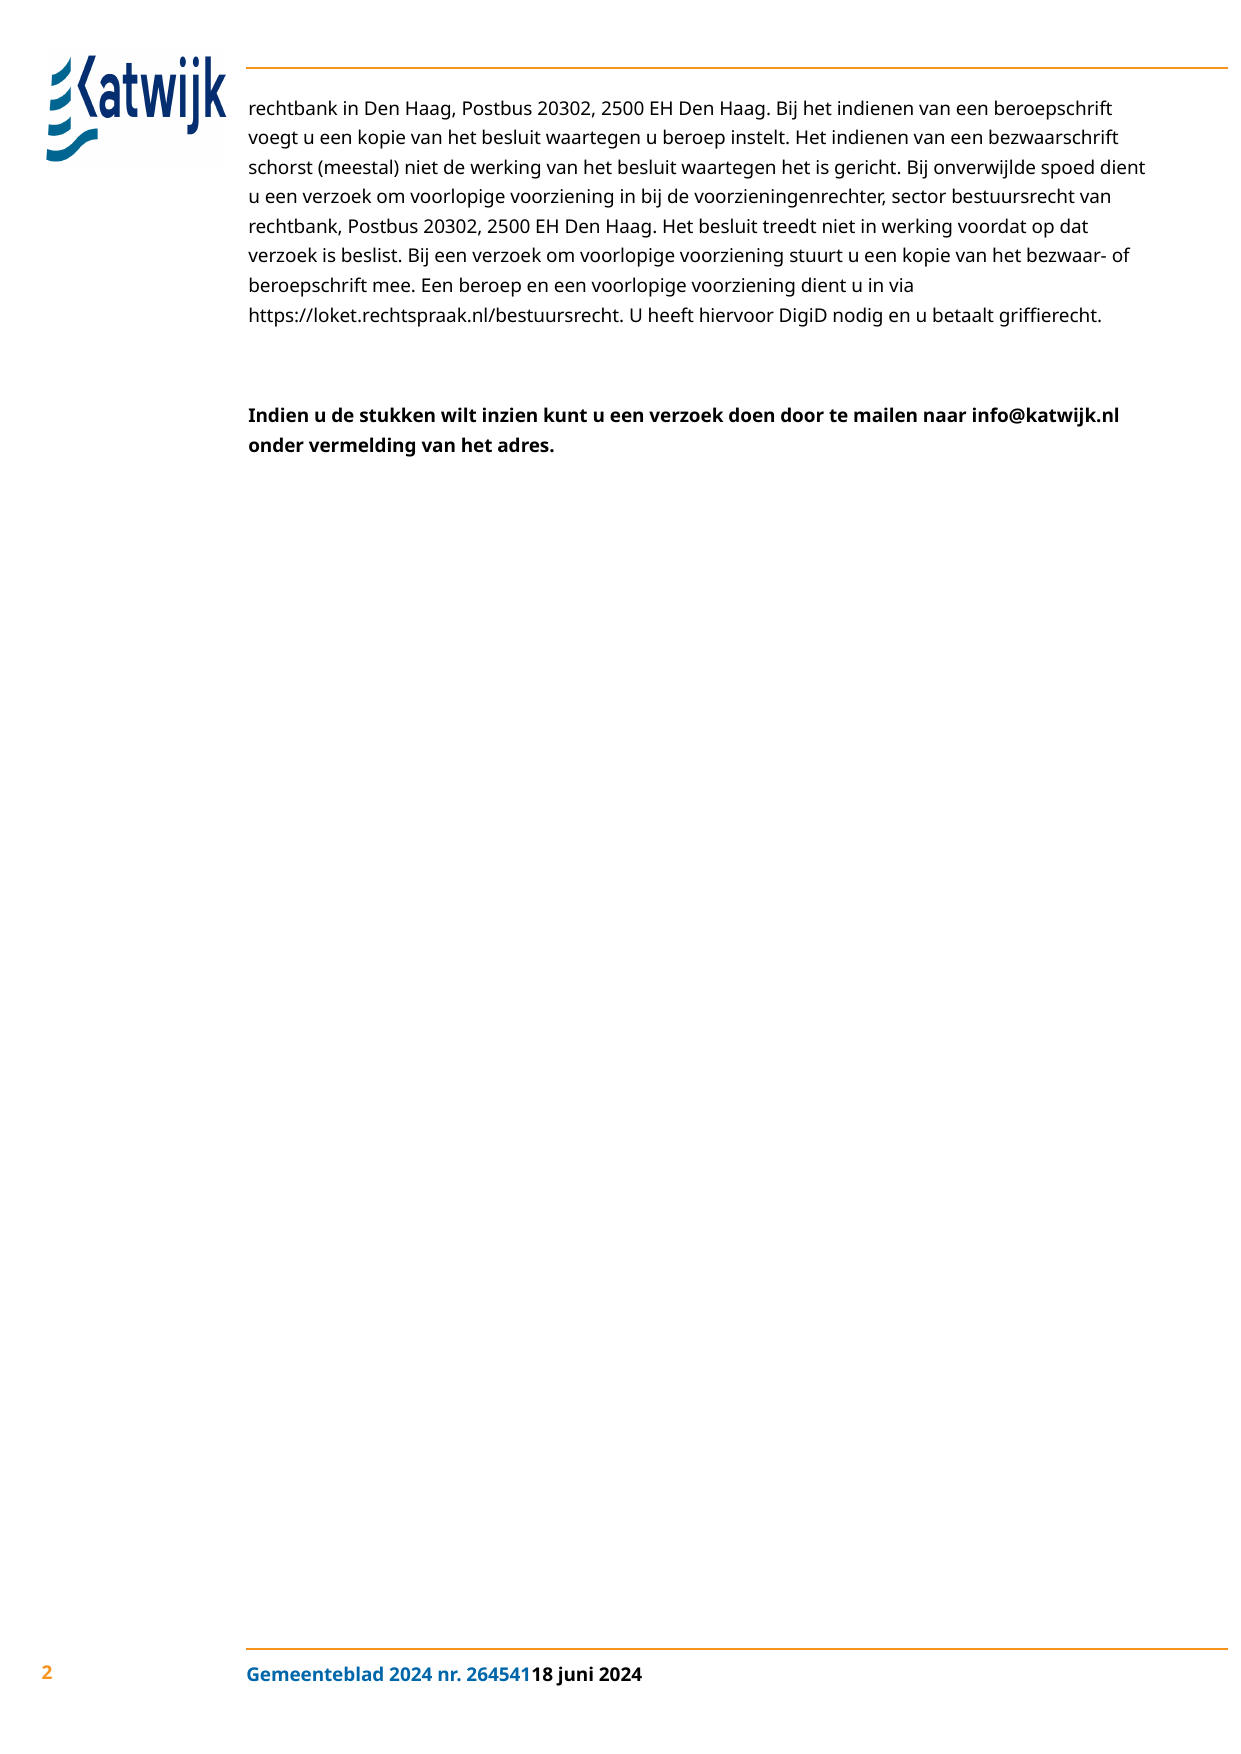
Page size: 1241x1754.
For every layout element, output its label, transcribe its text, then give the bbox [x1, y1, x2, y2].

text rechtbank in Den Haag, Postbus 20302, 2500 EH Den Haag. Bij het indienen van een beroepschrift voegt u een kopie van het besluit waartegen u beroep instelt. Het indienen van een bezwaarschrift schorst (meestal) niet de werking van het besluit waartegen het is gericht. Bij onverwijlde spoed dient u een verzoek om voorlopige voorziening in bij de voorzieningenrechter, sector bestuursrecht van rechtbank, Postbus 20302, 2500 EH Den Haag. Het besluit treedt niet in werking voordat op dat verzoek is beslist. Bij een verzoek om voorlopige voorziening stuurt u een kopie van het bezwaar- of beroepschrift mee. Een beroep en een voorlopige voorziening dient u in via https://loket.rechtspraak.nl/bestuursrecht. U heeft hiervoor DigiD nodig en u betaalt griffierecht. [248, 95, 1152, 328]
text Indien u de stukken wilt inzien kunt u een verzoek doen door te mailen naar info@katwijk.nl onder vermelding van het adres. [248, 403, 1152, 458]
picture [41, 47, 231, 172]
